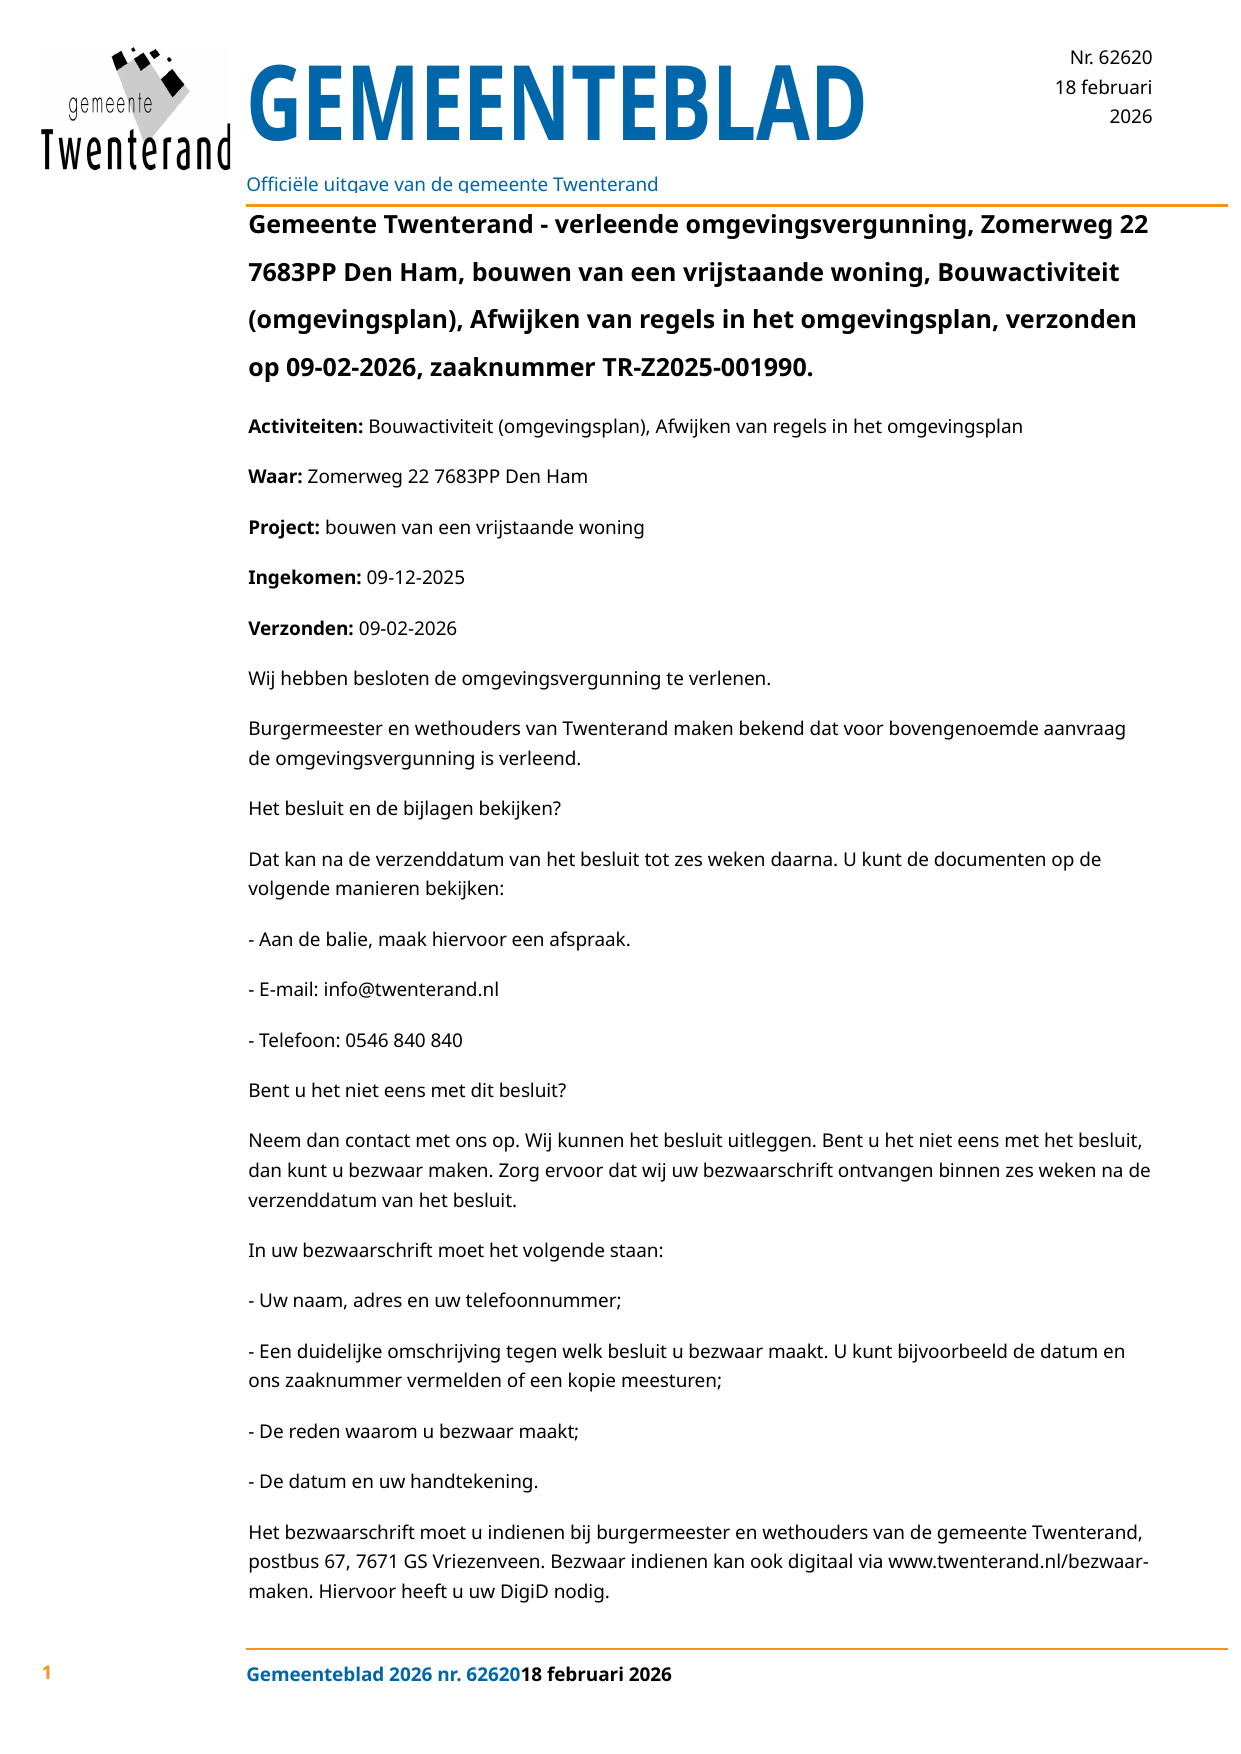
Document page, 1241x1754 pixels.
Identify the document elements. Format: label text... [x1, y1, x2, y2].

text Project: bouwen van een vrijstaande woning [248, 514, 1152, 540]
text Burgermeester en wethouders van Twenterand maken bekend dat voor bovengenoemde aanvraag de omgevingsvergunning is verleend. [248, 716, 1152, 771]
text - De reden waarom u bezwaar maakt; [248, 1418, 1152, 1444]
text In uw bezwaarschrift moet het volgende staan: [248, 1237, 1152, 1263]
text - Aan de balie, maak hiervoor een afspraak. [248, 926, 1152, 952]
text Bent u het niet eens met dit besluit? [248, 1077, 1152, 1103]
text Waar: Zomerweg 22 7683PP Den Ham [248, 463, 1152, 489]
text Ingekomen: 09-12-2025 [248, 564, 1152, 590]
text - E-mail: info@twenterand.nl [248, 976, 1152, 1002]
text Neem dan contact met ons op. Wij kunnen het besluit uitleggen. Bent u het niet eens met het besluit, dan kunt u bezwaar maken. Zorg ervoor dat wij uw bezwaarschrift ontvangen binnen zes weken na de verzenddatum van het besluit. [248, 1128, 1152, 1213]
text - Een duidelijke omschrijving tegen welk besluit u bezwaar maakt. U kunt bijvoorbeeld de datum en ons zaaknummer vermelden of een kopie meesturen; [248, 1338, 1152, 1393]
text - De datum en uw handtekening. [248, 1468, 1152, 1494]
text - Telefoon: 0546 840 840 [248, 1027, 1152, 1053]
text Dat kan na de verzenddatum van het besluit tot zes weken daarna. U kunt de documenten op de volgende manieren bekijken: [248, 846, 1152, 901]
text Gemeente Twenterand - verleende omgevingsvergunning, Zomerweg 22 7683PP Den Ham, bouwen van een vrijstaande woning, Bouwactiviteit (omgevingsplan), Afwijken van regels in het omgevingsplan, verzonden op 09-02-2026, zaaknummer TR-Z2025-001990. [248, 207, 1152, 384]
picture [41, 47, 231, 172]
text Activiteiten: Bouwactiviteit (omgevingsplan), Afwijken van regels in het omgevingsplan [248, 413, 1152, 439]
text Het bezwaarschrift moet u indienen bij burgermeester en wethouders van de gemeente Twenterand, postbus 67, 7671 GS Vriezenveen. Bezwaar indienen kan ook digitaal via www.twenterand.nl/bezwaar-maken. Hiervoor heeft u uw DigiD nodig. [248, 1519, 1152, 1604]
text - Uw naam, adres en uw telefoonnummer; [248, 1288, 1152, 1313]
text Wij hebben besloten de omgevingsvergunning te verlenen. [248, 665, 1152, 691]
text Verzonden: 09-02-2026 [248, 615, 1152, 641]
text Het besluit en de bijlagen bekijken? [248, 796, 1152, 821]
